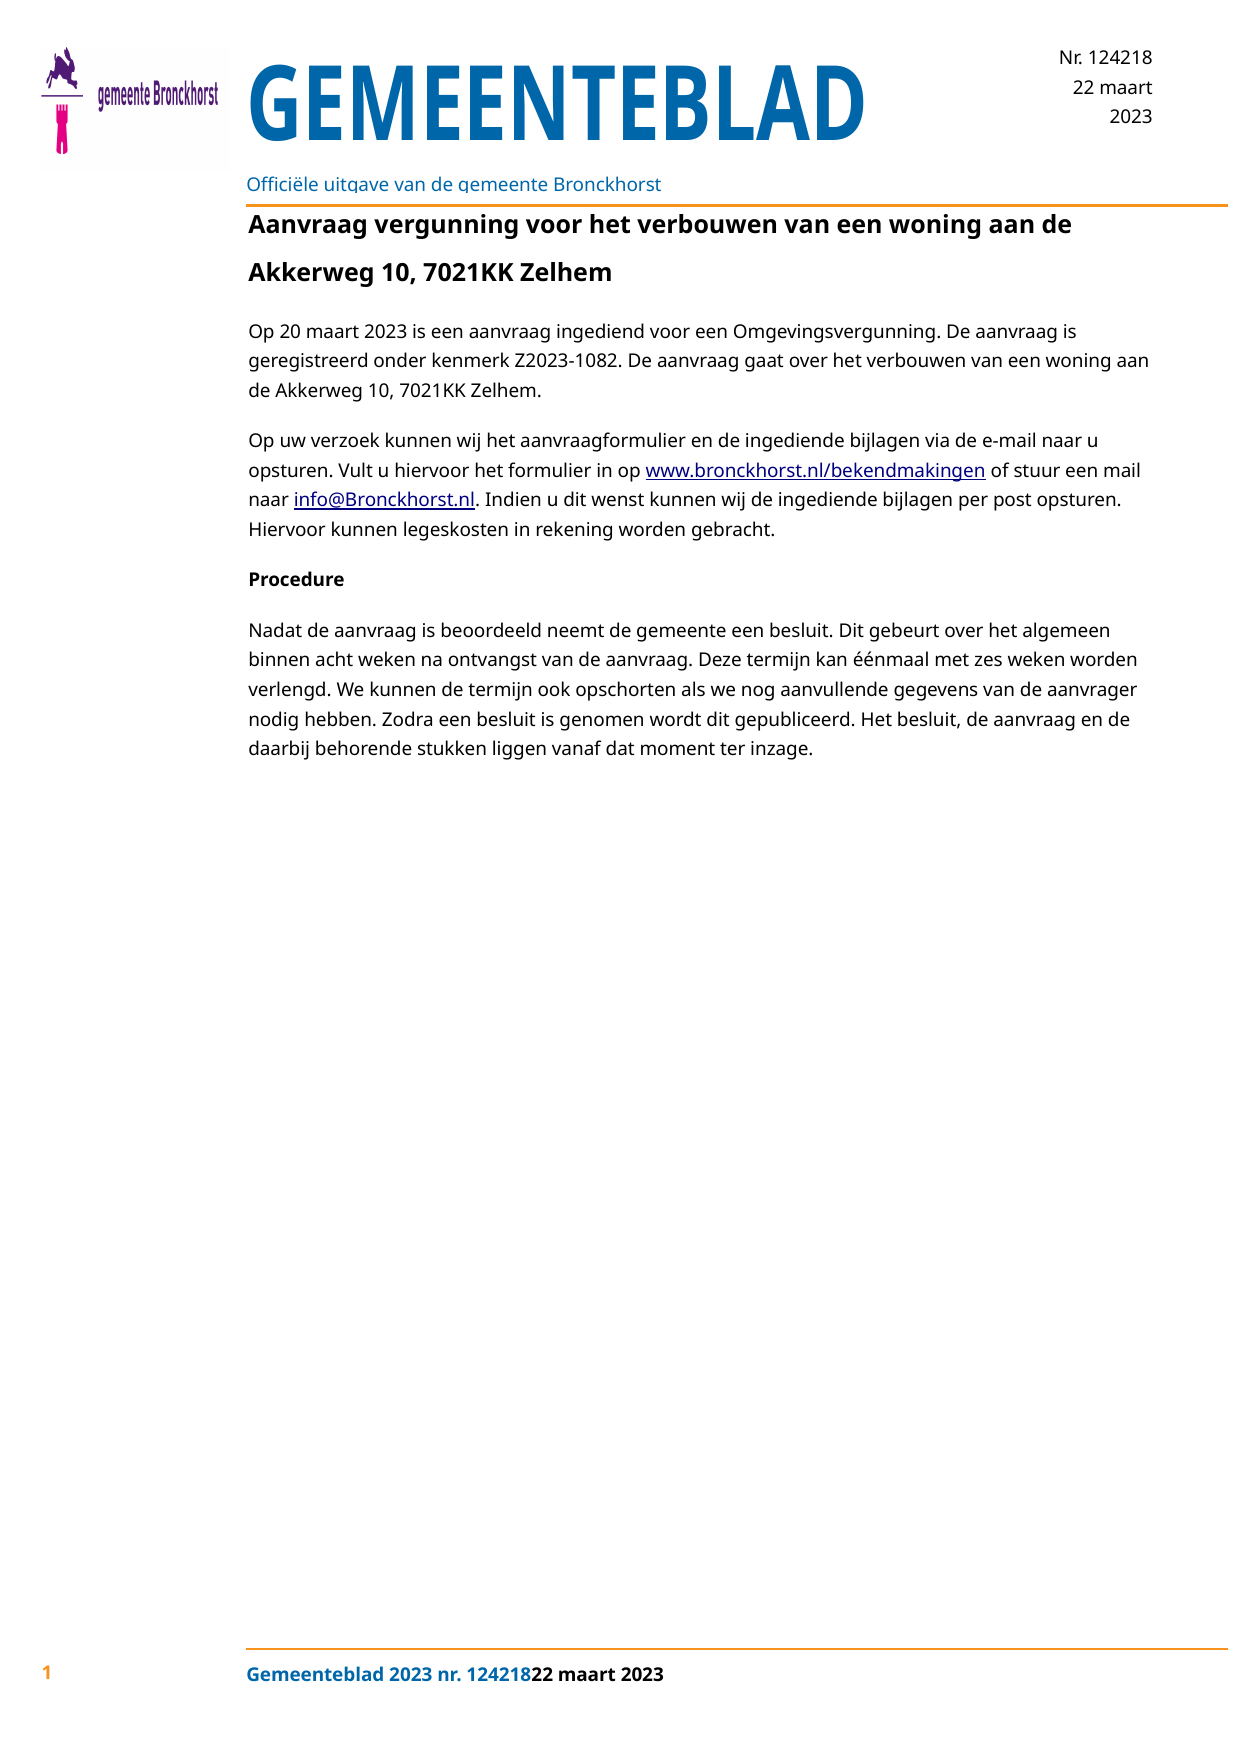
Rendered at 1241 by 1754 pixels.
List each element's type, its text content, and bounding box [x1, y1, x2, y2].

text Aanvraag vergunning voor het verbouwen van een woning aan de Akkerweg 10, 7021KK Zelhem [248, 207, 1152, 288]
text Op 20 maart 2023 is een aanvraag ingediend voor een Omgevingsvergunning. De aanvraag is geregistreerd onder kenmerk Z2023-1082. De aanvraag gaat over het verbouwen van een woning aan de Akkerweg 10, 7021KK Zelhem. [248, 318, 1152, 403]
text Nadat de aanvraag is beoordeeld neemt de gemeente een besluit. Dit gebeurt over het algemeen binnen acht weken na ontvangst van de aanvraag. Deze termijn kan éénmaal met zes weken worden verlengd. We kunnen de termijn ook opschorten als we nog aanvullende gegevens van de aanvrager nodig hebben. Zodra een besluit is genomen wordt dit gepubliceerd. Het besluit, de aanvraag en de daarbij behorende stukken liggen vanaf dat moment ter inzage. [248, 617, 1152, 761]
text Op uw verzoek kunnen wij het aanvraagformulier en de ingediende bijlagen via de e-mail naar u opsturen. Vult u hiervoor het formulier in op www.bronckhorst.nl/bekendmakingen of stuur een mail naar info@Bronckhorst.nl. Indien u dit wenst kunnen wij de ingediende bijlagen per post opsturen. Hiervoor kunnen legeskosten in rekening worden gebracht. [248, 427, 1152, 542]
text Procedure [248, 567, 1152, 592]
picture [41, 47, 231, 172]
